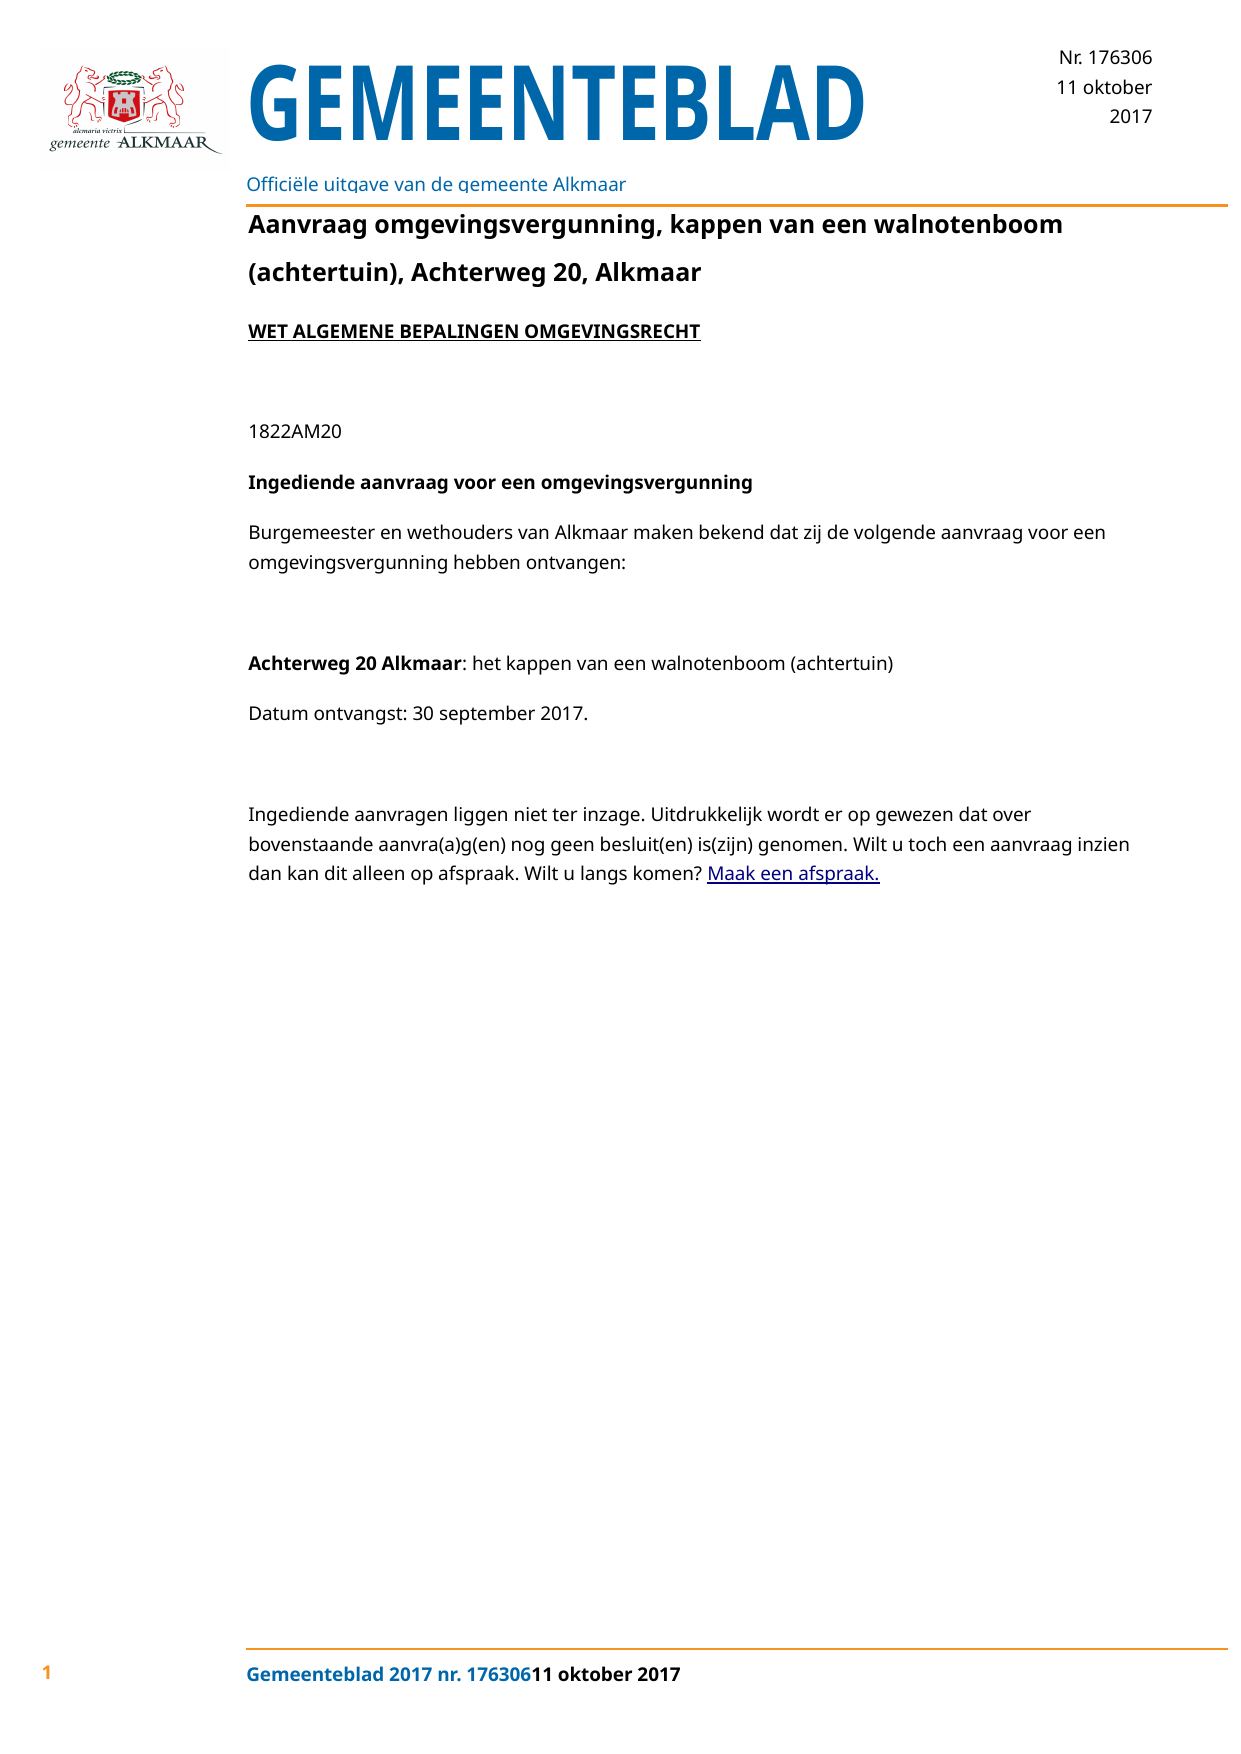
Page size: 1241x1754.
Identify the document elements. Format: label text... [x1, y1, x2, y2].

text Ingediende aanvragen liggen niet ter inzage. Uitdrukkelijk wordt er op gewezen dat over bovenstaande aanvra(a)g(en) nog geen besluit(en) is(zijn) genomen. Wilt u toch een aanvraag inzien dan kan dit alleen op afspraak. Wilt u langs komen? Maak een afspraak. [248, 801, 1152, 886]
text 1822AM20 [248, 419, 1152, 444]
text Ingediende aanvraag voor een omgevingsvergunning [248, 469, 1152, 495]
text Burgemeester en wethouders van Alkmaar maken bekend dat zij de volgende aanvraag voor een omgevingsvergunning hebben ontvangen: [248, 519, 1152, 575]
text Achterweg 20 Alkmaar: het kappen van een walnotenboom (achtertuin) [248, 650, 1152, 676]
picture [41, 47, 231, 172]
text Aanvraag omgevingsvergunning, kappen van een walnotenboom (achtertuin), Achterweg 20, Alkmaar [248, 207, 1152, 288]
text Datum ontvangst: 30 september 2017. [248, 700, 1152, 726]
text WET ALGEMENE BEPALINGEN OMGEVINGSRECHT [248, 318, 1152, 344]
